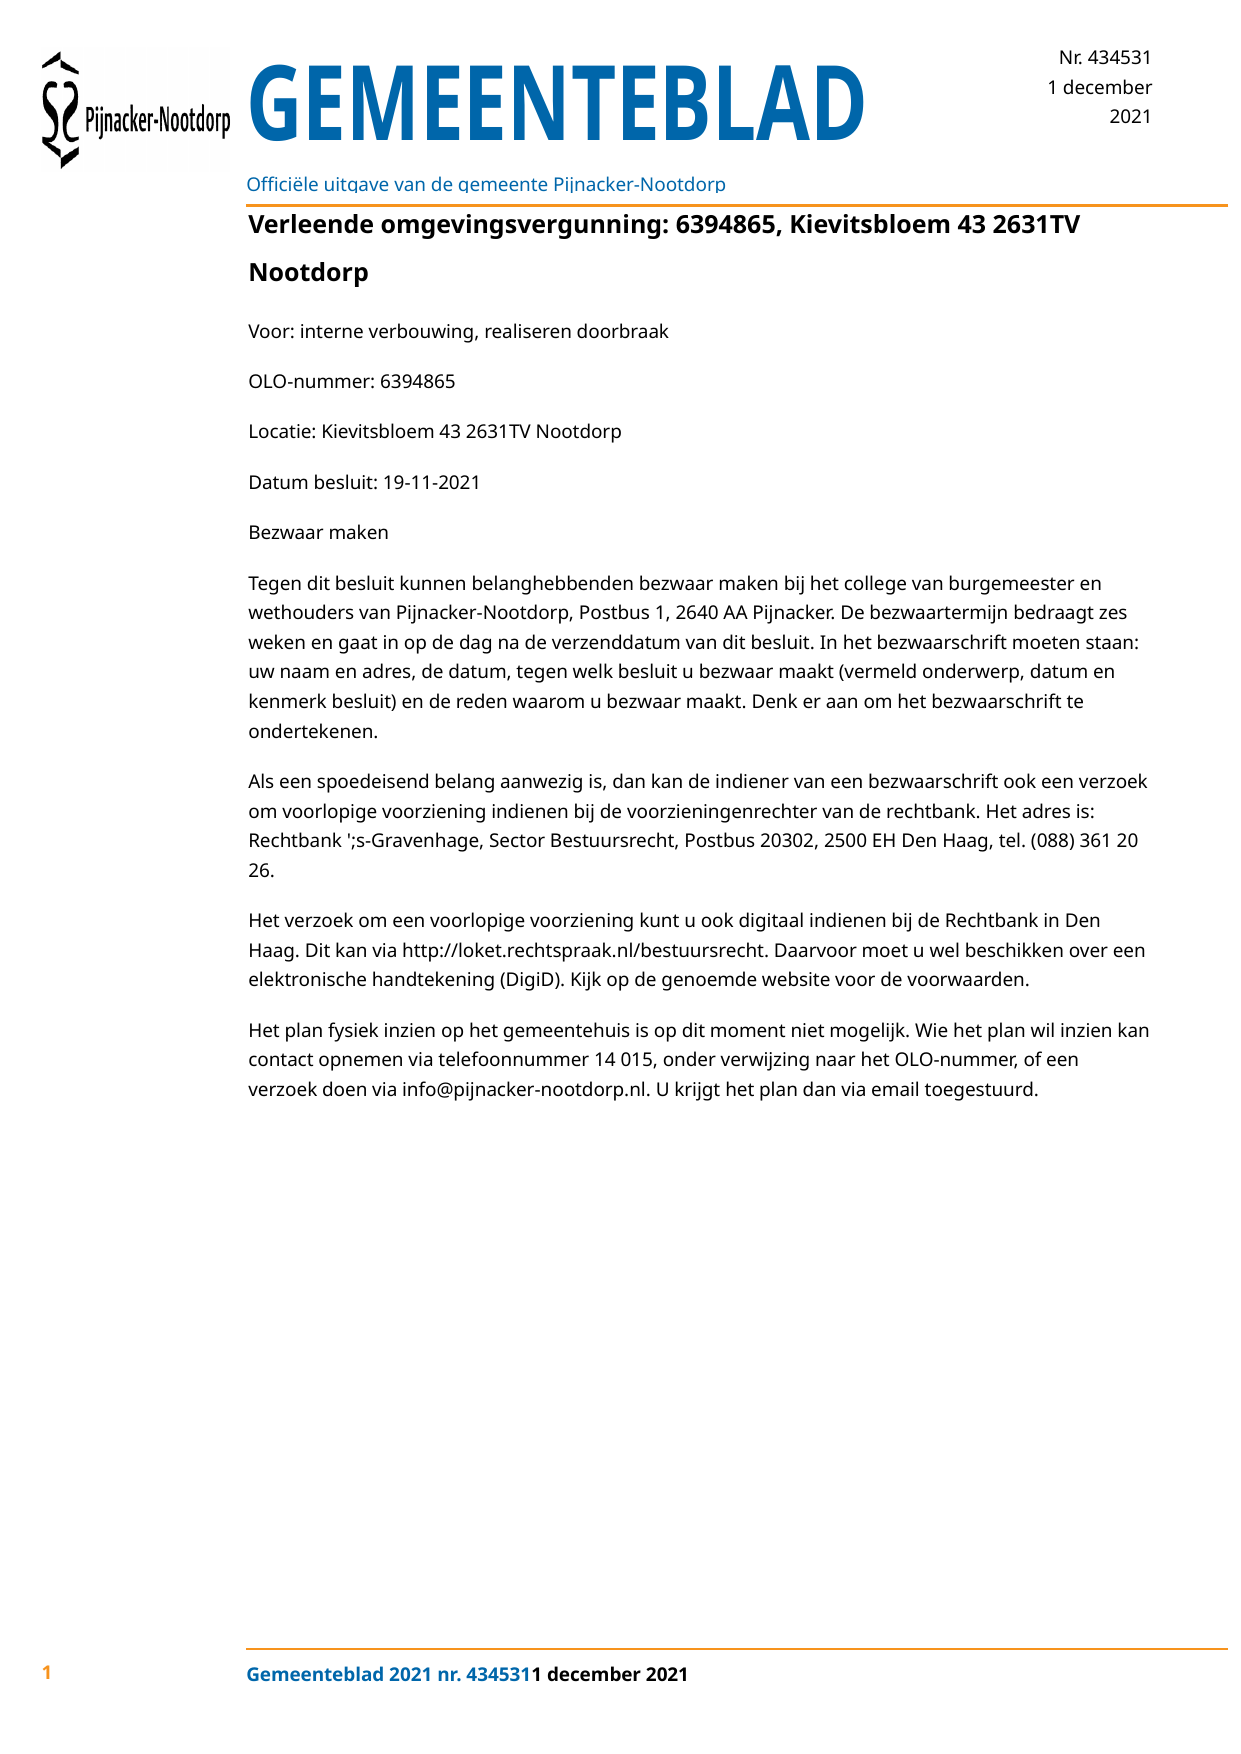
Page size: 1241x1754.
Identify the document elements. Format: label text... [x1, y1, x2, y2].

text Het plan fysiek inzien op het gemeentehuis is op dit moment niet mogelijk. Wie het plan wil inzien kan contact opnemen via telefoonnummer 14 015, onder verwijzing naar het OLO-nummer, of een verzoek doen via info@pijnacker-nootdorp.nl. U krijgt het plan dan via email toegestuurd. [248, 1017, 1152, 1102]
text Tegen dit besluit kunnen belanghebbenden bezwaar maken bij het college van burgemeester en wethouders van Pijnacker-Nootdorp, Postbus 1, 2640 AA Pijnacker. De bezwaartermijn bedraagt zes weken en gaat in op de dag na de verzenddatum van dit besluit. In het bezwaarschrift moeten staan: uw naam en adres, de datum, tegen welk besluit u bezwaar maakt (vermeld onderwerp, datum en kenmerk besluit) en de reden waarom u bezwaar maakt. Denk er aan om het bezwaarschrift te ondertekenen. [248, 570, 1152, 744]
text OLO-nummer: 6394865 [248, 368, 1152, 394]
text Het verzoek om een voorlopige voorziening kunt u ook digitaal indienen bij de Rechtbank in Den Haag. Dit kan via http://loket.rechtspraak.nl/bestuursrecht. Daarvoor moet u wel beschikken over een elektronische handtekening (DigiD). Kijk op de genoemde website voor de voorwaarden. [248, 907, 1152, 992]
text Datum besluit: 19-11-2021 [248, 469, 1152, 495]
text Locatie: Kievitsbloem 43 2631TV Nootdorp [248, 419, 1152, 444]
text Verleende omgevingsvergunning: 6394865, Kievitsbloem 43 2631TV Nootdorp [248, 207, 1152, 288]
text Bezwaar maken [248, 519, 1152, 545]
picture [41, 47, 231, 172]
text Voor: interne verbouwing, realiseren doorbraak [248, 318, 1152, 344]
text Als een spoedeisend belang aanwezig is, dan kan de indiener van een bezwaarschrift ook een verzoek om voorlopige voorziening indienen bij de voorzieningenrechter van de rechtbank. Het adres is: Rechtbank ';s-Gravenhage, Sector Bestuursrecht, Postbus 20302, 2500 EH Den Haag, tel. (088) 361 20 26. [248, 768, 1152, 883]
